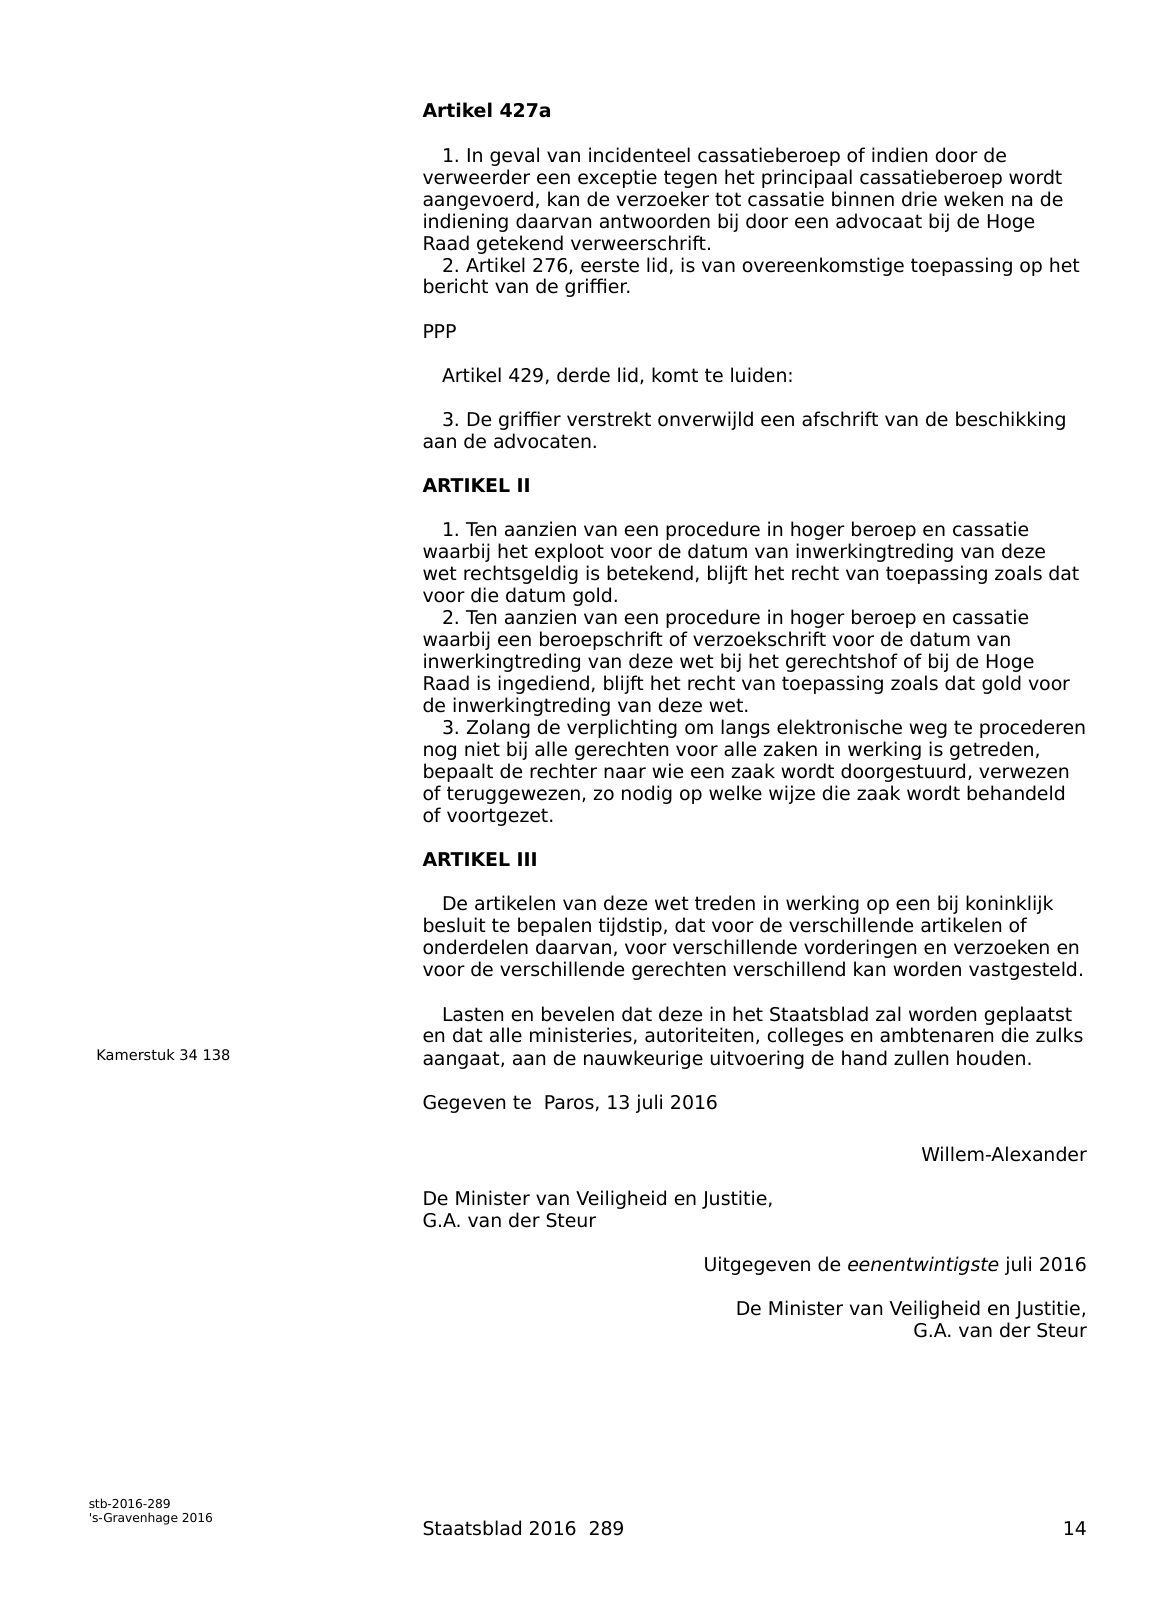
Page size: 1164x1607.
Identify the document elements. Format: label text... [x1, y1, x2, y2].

text 1. Ten aanzien van een procedure in hoger beroep en cassatie waarbij het exploot voor de datum van inwerkingtreding van deze wet rechtsgeldig is betekend, blijft het recht van toepassing zoals dat voor die datum gold. [422, 519, 1087, 607]
text Willem-Alexander [422, 1143, 1087, 1166]
subtitle ARTIKEL III [422, 849, 1087, 871]
text Uitgegeven de eenentwintigste juli 2016 [422, 1254, 1087, 1276]
text Lasten en bevelen dat deze in het Staatsblad zal worden geplaatst en dat alle ministeries, autoriteiten, colleges en ambtenaren die zulks aangaat, aan de nauwkeurige uitvoering de hand zullen houden. [422, 1003, 1087, 1069]
text 1. In geval van incidenteel cassatieberoep of indien door de verweerder een exceptie tegen het principaal cassatieberoep wordt aangevoerd, kan de verzoeker tot cassatie binnen drie weken na de indiening daarvan antwoorden bij door een advocaat bij de Hoge Raad getekend verweerschrift. [422, 144, 1087, 254]
text De Minister van Veiligheid en Justitie, G.A. van der Steur [422, 1188, 1087, 1232]
text Gegeven te Paros, 13 juli 2016 [422, 1092, 1087, 1113]
text 3. Zolang de verplichting om langs elektronische weg te procederen nog niet bij alle gerechten voor alle zaken in werking is getreden, bepaalt de rechter naar wie een zaak wordt doorgestuurd, verwezen of teruggewezen, zo nodig op welke wijze die zaak wordt behandeld of voortgezet. [422, 717, 1087, 827]
subtitle Artikel 427a [422, 100, 1087, 122]
text Artikel 429, derde lid, komt te luiden: [422, 365, 1087, 387]
text 3. De griffier verstrekt onverwijld een afschrift van de beschikking aan de advocaten. [422, 409, 1087, 453]
text 2. Ten aanzien van een procedure in hoger beroep en cassatie waarbij een beroepschrift of verzoekschrift voor de datum van inwerkingtreding van deze wet bij het gerechtshof of bij de Hoge Raad is ingediend, blijft het recht van toepassing zoals dat gold voor de inwerkingtreding van deze wet. [422, 607, 1087, 717]
text De Minister van Veiligheid en Justitie, G.A. van der Steur [422, 1298, 1087, 1342]
text 's-Gravenhage 2016 [88, 1511, 323, 1525]
subtitle ARTIKEL II [422, 475, 1087, 497]
text 2. Artikel 276, eerste lid, is van overeenkomstige toepassing op het bericht van de griffier. [422, 254, 1087, 298]
text PPP [422, 321, 1087, 343]
text stb-2016-289 [88, 1497, 323, 1511]
text Kamerstuk 34 138 [77, 1046, 396, 1063]
text De artikelen van deze wet treden in werking op een bij koninklijk besluit te bepalen tijdstip, dat voor de verschillende artikelen of onderdelen daarvan, voor verschillende vorderingen en verzoeken en voor de verschillende gerechten verschillend kan worden vastgesteld. [422, 893, 1087, 981]
